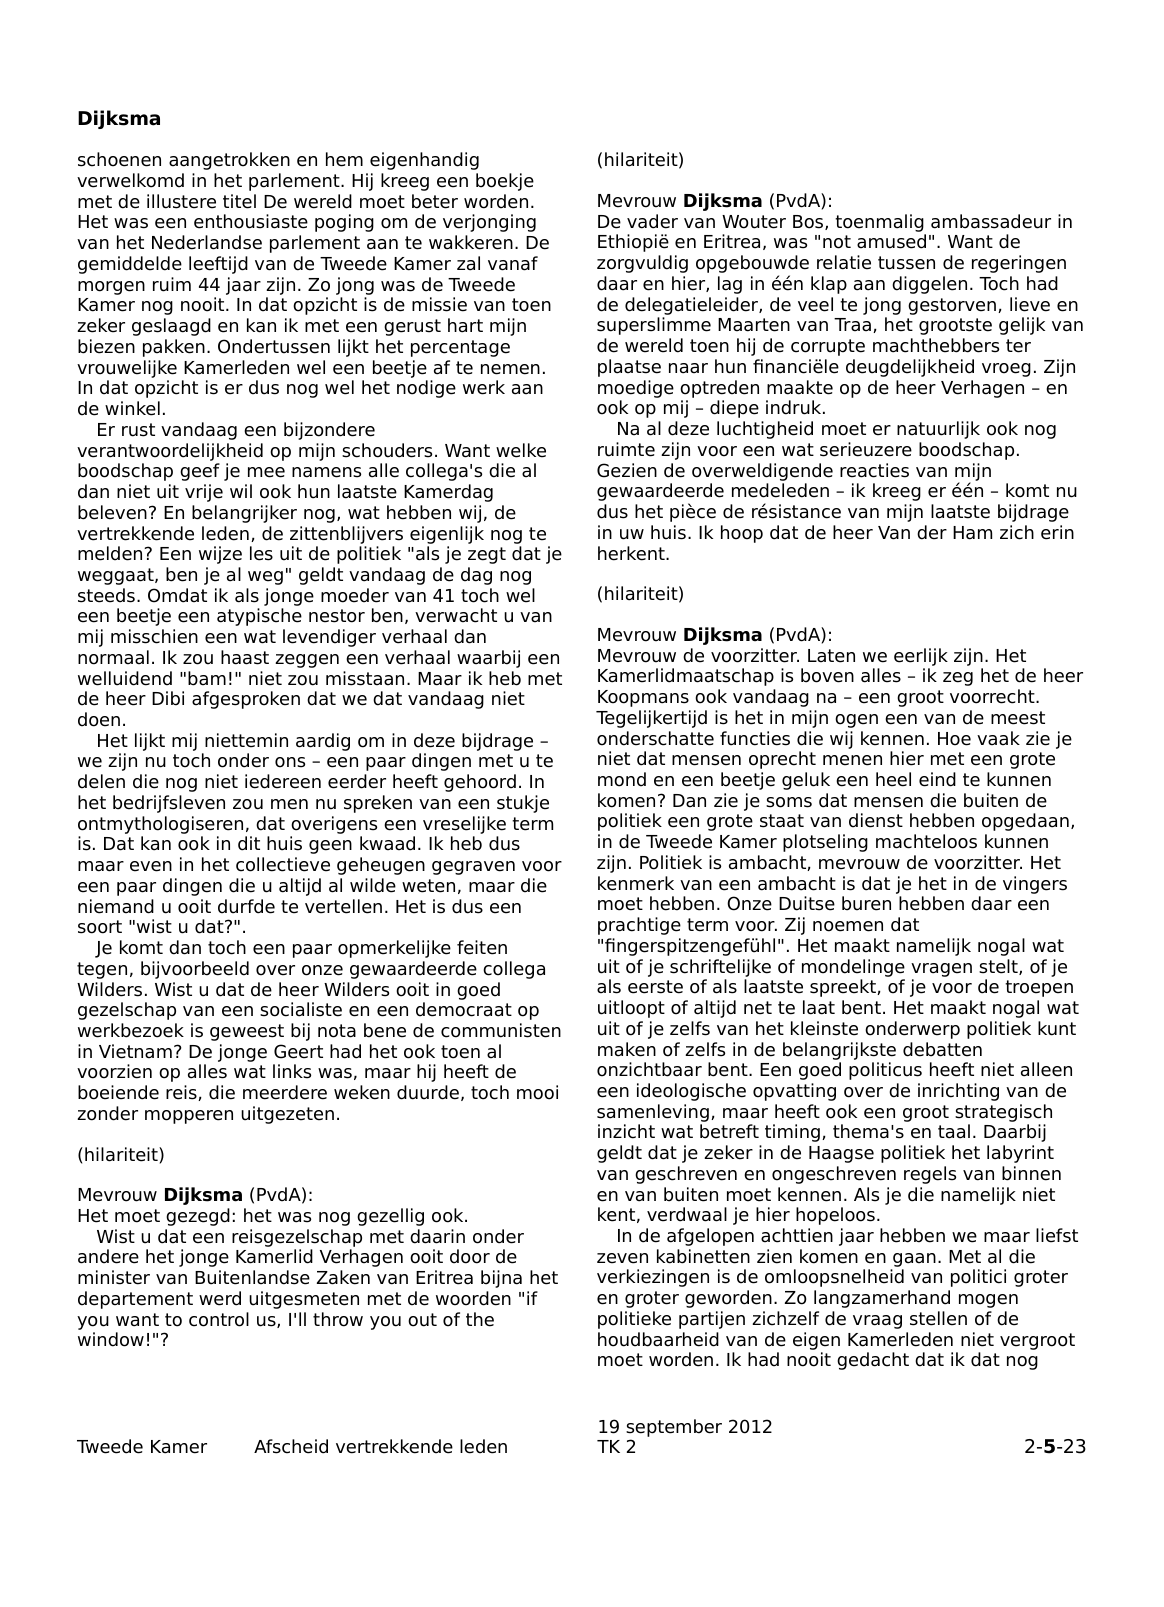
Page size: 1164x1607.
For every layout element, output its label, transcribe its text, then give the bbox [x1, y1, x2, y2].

text Het moet gezegd: het was nog gezellig ook. [77, 1206, 567, 1227]
text Je komt dan toch een paar opmerkelijke feiten tegen, bijvoorbeeld over onze gewaardeerde collega Wilders. Wist u dat de heer Wilders ooit in goed gezelschap van een socialiste en een democraat op werkbezoek is geweest bij nota bene de communisten in Vietnam? De jonge Geert had het ook toen al voorzien op alles wat links was, maar hij heeft de boeiende reis, die meerdere weken duurde, toch mooi zonder mopperen uitgezeten. [77, 938, 567, 1124]
text Mevrouw Dijksma (PvdA): [596, 191, 1087, 212]
text Er rust vandaag een bijzondere verantwoordelijkheid op mijn schouders. Want welke boodschap geef je mee namens alle collega's die al dan niet uit vrije wil ook hun laatste Kamerdag beleven? En belangrijker nog, wat hebben wij, de vertrekkende leden, de zittenblijvers eigenlijk nog te melden? Een wijze les uit de politiek "als je zegt dat je weggaat, ben je al weg" geldt vandaag de dag nog steeds. Omdat ik als jonge moeder van 41 toch wel een beetje een atypische nestor ben, verwacht u van mij misschien een wat levendiger verhaal dan normaal. Ik zou haast zeggen een verhaal waarbij een welluidend "bam!" niet zou misstaan. Maar ik heb met de heer Dibi afgesproken dat we dat vandaag niet doen. [77, 420, 567, 731]
text (hilariteit) [596, 584, 1087, 605]
text In de afgelopen achttien jaar hebben we maar liefst zeven kabinetten zien komen en gaan. Met al die verkiezingen is de omloopsnelheid van politici groter en groter geworden. Zo langzamerhand mogen politieke partijen zichzelf de vraag stellen of de houdbaarheid van de eigen Kamerleden niet vergroot moet worden. Ik had nooit gedacht dat ik dat nog [596, 1226, 1087, 1371]
text Mevrouw Dijksma (PvdA): [596, 625, 1087, 646]
text (hilariteit) [596, 150, 1087, 171]
text (hilariteit) [77, 1144, 567, 1165]
text Na al deze luchtigheid moet er natuurlijk ook nog ruimte zijn voor een wat serieuzere boodschap. Gezien de overweldigende reacties van mijn gewaardeerde medeleden – ik kreeg er één – komt nu dus het pièce de résistance van mijn laatste bijdrage in uw huis. Ik hoop dat de heer Van der Ham zich erin herkent. [596, 419, 1087, 564]
text De vader van Wouter Bos, toenmalig ambassadeur in Ethiopië en Eritrea, was "not amused". Want de zorgvuldig opgebouwde relatie tussen de regeringen daar en hier, lag in één klap aan diggelen. Toch had de delegatieleider, de veel te jong gestorven, lieve en superslimme Maarten van Traa, het grootste gelijk van de wereld toen hij de corrupte machthebbers ter plaatse naar hun financiële deugdelijkheid vroeg. Zijn moedige optreden maakte op de heer Verhagen – en ook op mij – diepe indruk. [596, 212, 1087, 419]
text Het lijkt mij niettemin aardig om in deze bijdrage – we zijn nu toch onder ons – een paar dingen met u te delen die nog niet iedereen eerder heeft gehoord. In het bedrijfsleven zou men nu spreken van een stukje ontmythologiseren, dat overigens een vreselijke term is. Dat kan ook in dit huis geen kwaad. Ik heb dus maar even in het collectieve geheugen gegraven voor een paar dingen die u altijd al wilde weten, maar die niemand u ooit durfde te vertellen. Het is dus een soort "wist u dat?". [77, 731, 567, 938]
text Mevrouw Dijksma (PvdA): [77, 1185, 567, 1206]
text schoenen aangetrokken en hem eigenhandig verwelkomd in het parlement. Hij kreeg een boekje met de illustere titel De wereld moet beter worden. Het was een enthousiaste poging om de verjonging van het Nederlandse parlement aan te wakkeren. De gemiddelde leeftijd van de Tweede Kamer zal vanaf morgen ruim 44 jaar zijn. Zo jong was de Tweede Kamer nog nooit. In dat opzicht is de missie van toen zeker geslaagd en kan ik met een gerust hart mijn biezen pakken. Ondertussen lijkt het percentage vrouwelijke Kamerleden wel een beetje af te nemen. In dat opzicht is er dus nog wel het nodige werk aan de winkel. [77, 150, 567, 420]
text Wist u dat een reisgezelschap met daarin onder andere het jonge Kamerlid Verhagen ooit door de minister van Buitenlandse Zaken van Eritrea bijna het departement werd uitgesmeten met de woorden "if you want to control us, I'll throw you out of the window!"? [77, 1227, 567, 1351]
text Mevrouw de voorzitter. Laten we eerlijk zijn. Het Kamerlidmaatschap is boven alles – ik zeg het de heer Koopmans ook vandaag na – een groot voorrecht. Tegelijkertijd is het in mijn ogen een van de meest onderschatte functies die wij kennen. Hoe vaak zie je niet dat mensen oprecht menen hier met een grote mond en een beetje geluk een heel eind te kunnen komen? Dan zie je soms dat mensen die buiten de politiek een grote staat van dienst hebben opgedaan, in de Tweede Kamer plotseling machteloos kunnen zijn. Politiek is ambacht, mevrouw de voorzitter. Het kenmerk van een ambacht is dat je het in de vingers moet hebben. Onze Duitse buren hebben daar een prachtige term voor. Zij noemen dat "fingerspitzengefühl". Het maakt namelijk nogal wat uit of je schriftelijke of mondelinge vragen stelt, of je als eerste of als laatste spreekt, of je voor de troepen uitloopt of altijd net te laat bent. Het maakt nogal wat uit of je zelfs van het kleinste onderwerp politiek kunt maken of zelfs in de belangrijkste debatten onzichtbaar bent. Een goed politicus heeft niet alleen een ideologische opvatting over de inrichting van de samenleving, maar heeft ook een groot strategisch inzicht wat betreft timing, thema's en taal. Daarbij geldt dat je zeker in de Haagse politiek het labyrint van geschreven en ongeschreven regels van binnen en van buiten moet kennen. Als je die namelijk niet kent, verdwaal je hier hopeloos. [596, 646, 1087, 1226]
